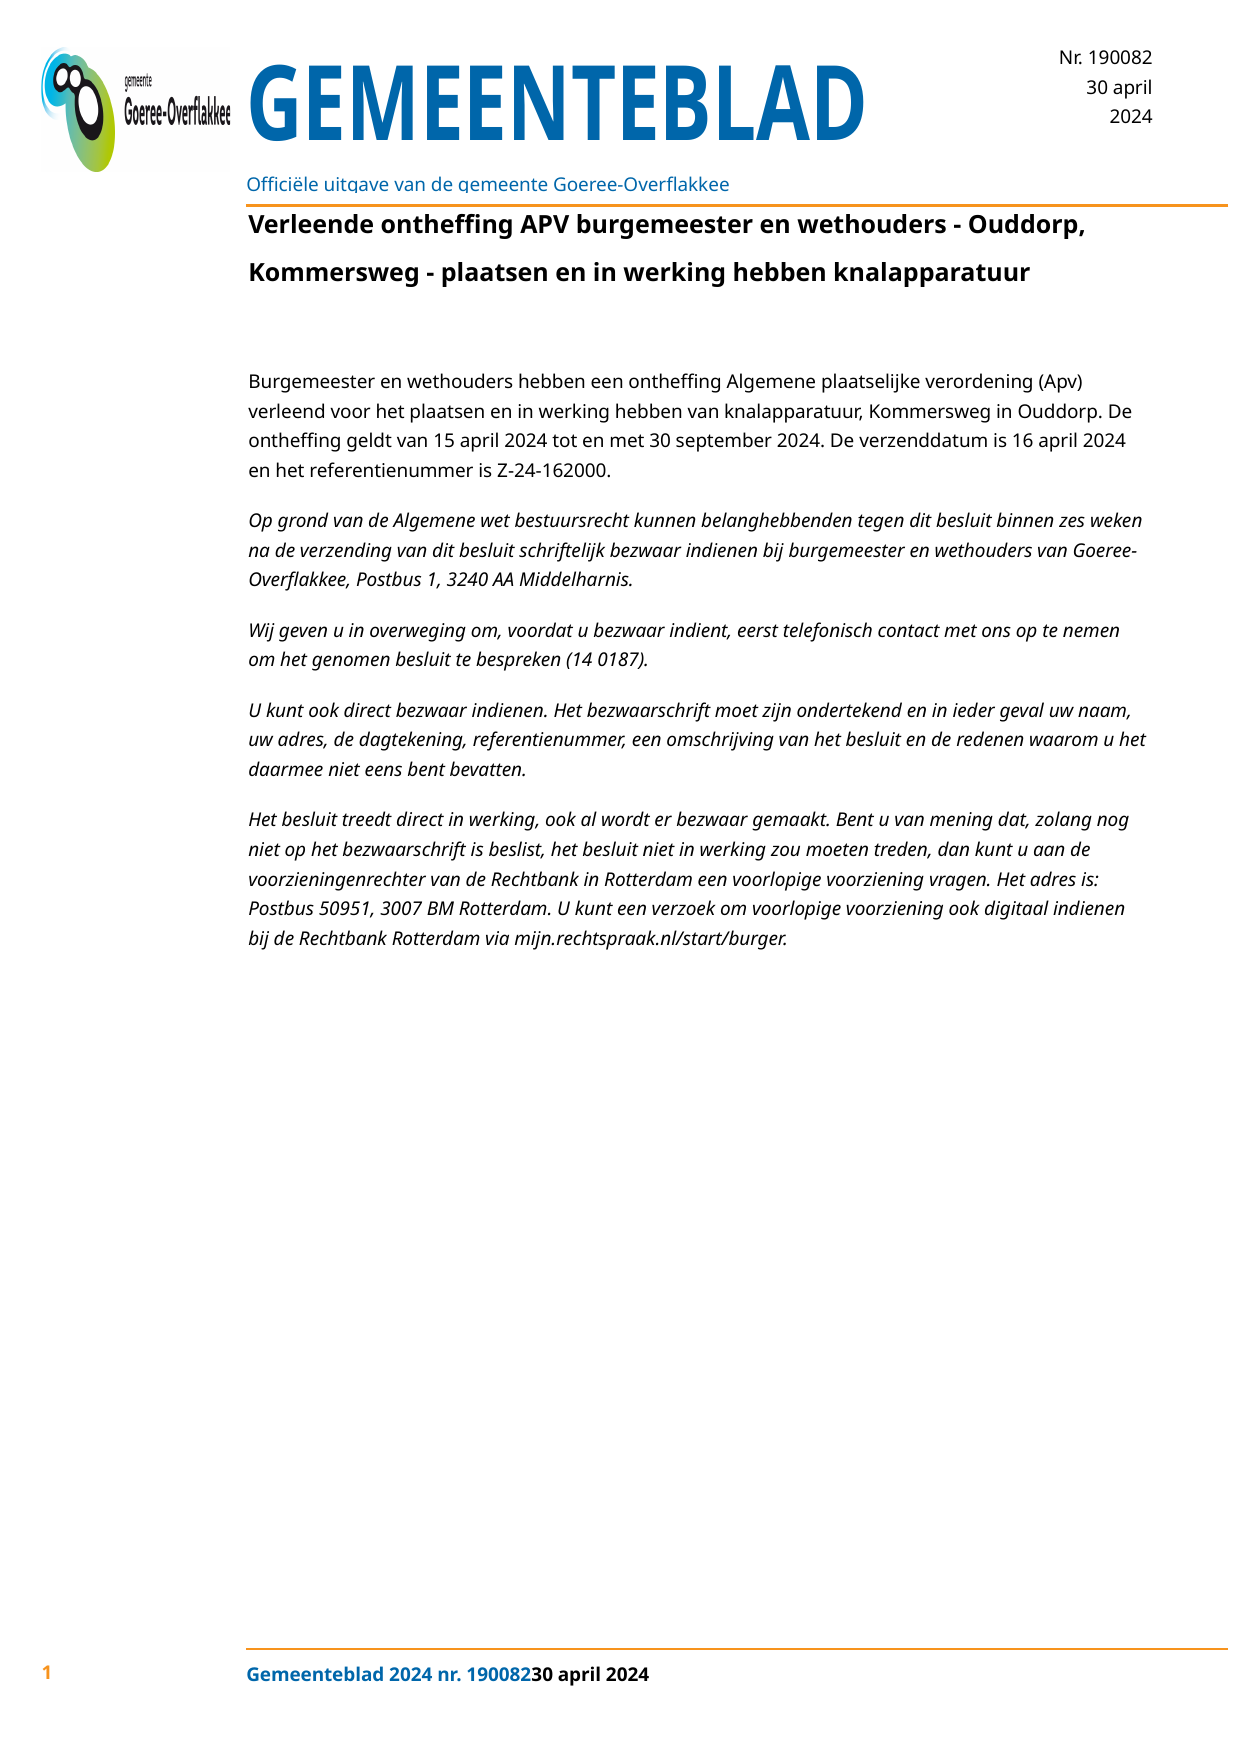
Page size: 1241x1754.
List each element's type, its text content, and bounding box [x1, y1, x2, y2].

text Op grond van de Algemene wet bestuursrecht kunnen belanghebbenden tegen dit besluit binnen zes weken na de verzending van dit besluit schriftelijk bezwaar indienen bij burgemeester en wethouders van Goeree-Overflakkee, Postbus 1, 3240 AA Middelharnis. [248, 507, 1152, 592]
text Burgemeester en wethouders hebben een ontheffing Algemene plaatselijke verordening (Apv) verleend voor het plaatsen en in werking hebben van knalapparatuur, Kommersweg in Ouddorp. De ontheffing geldt van 15 april 2024 tot en met 30 september 2024. De verzenddatum is 16 april 2024 en het referentienummer is Z-24-162000. [248, 368, 1152, 483]
text Het besluit treedt direct in werking, ook al wordt er bezwaar gemaakt. Bent u van mening dat, zolang nog niet op het bezwaarschrift is beslist, het besluit niet in werking zou moeten treden, dan kunt u aan de voorzieningenrechter van de Rechtbank in Rotterdam een voorlopige voorziening vragen. Het adres is: Postbus 50951, 3007 BM Rotterdam. U kunt een verzoek om voorlopige voorziening ook digitaal indienen bij de Rechtbank Rotterdam via mijn.rechtspraak.nl/start/burger. [248, 807, 1152, 951]
picture [41, 47, 231, 172]
text Wij geven u in overweging om, voordat u bezwaar indient, eerst telefonisch contact met ons op te nemen om het genomen besluit te bespreken (14 0187). [248, 617, 1152, 672]
text U kunt ook direct bezwaar indienen. Het bezwaarschrift moet zijn ondertekend en in ieder geval uw naam, uw adres, de dagtekening, referentienummer, een omschrijving van het besluit en de redenen waarom u het daarmee niet eens bent bevatten. [248, 697, 1152, 782]
text Verleende ontheffing APV burgemeester en wethouders - Ouddorp, Kommersweg - plaatsen en in werking hebben knalapparatuur [248, 207, 1152, 288]
